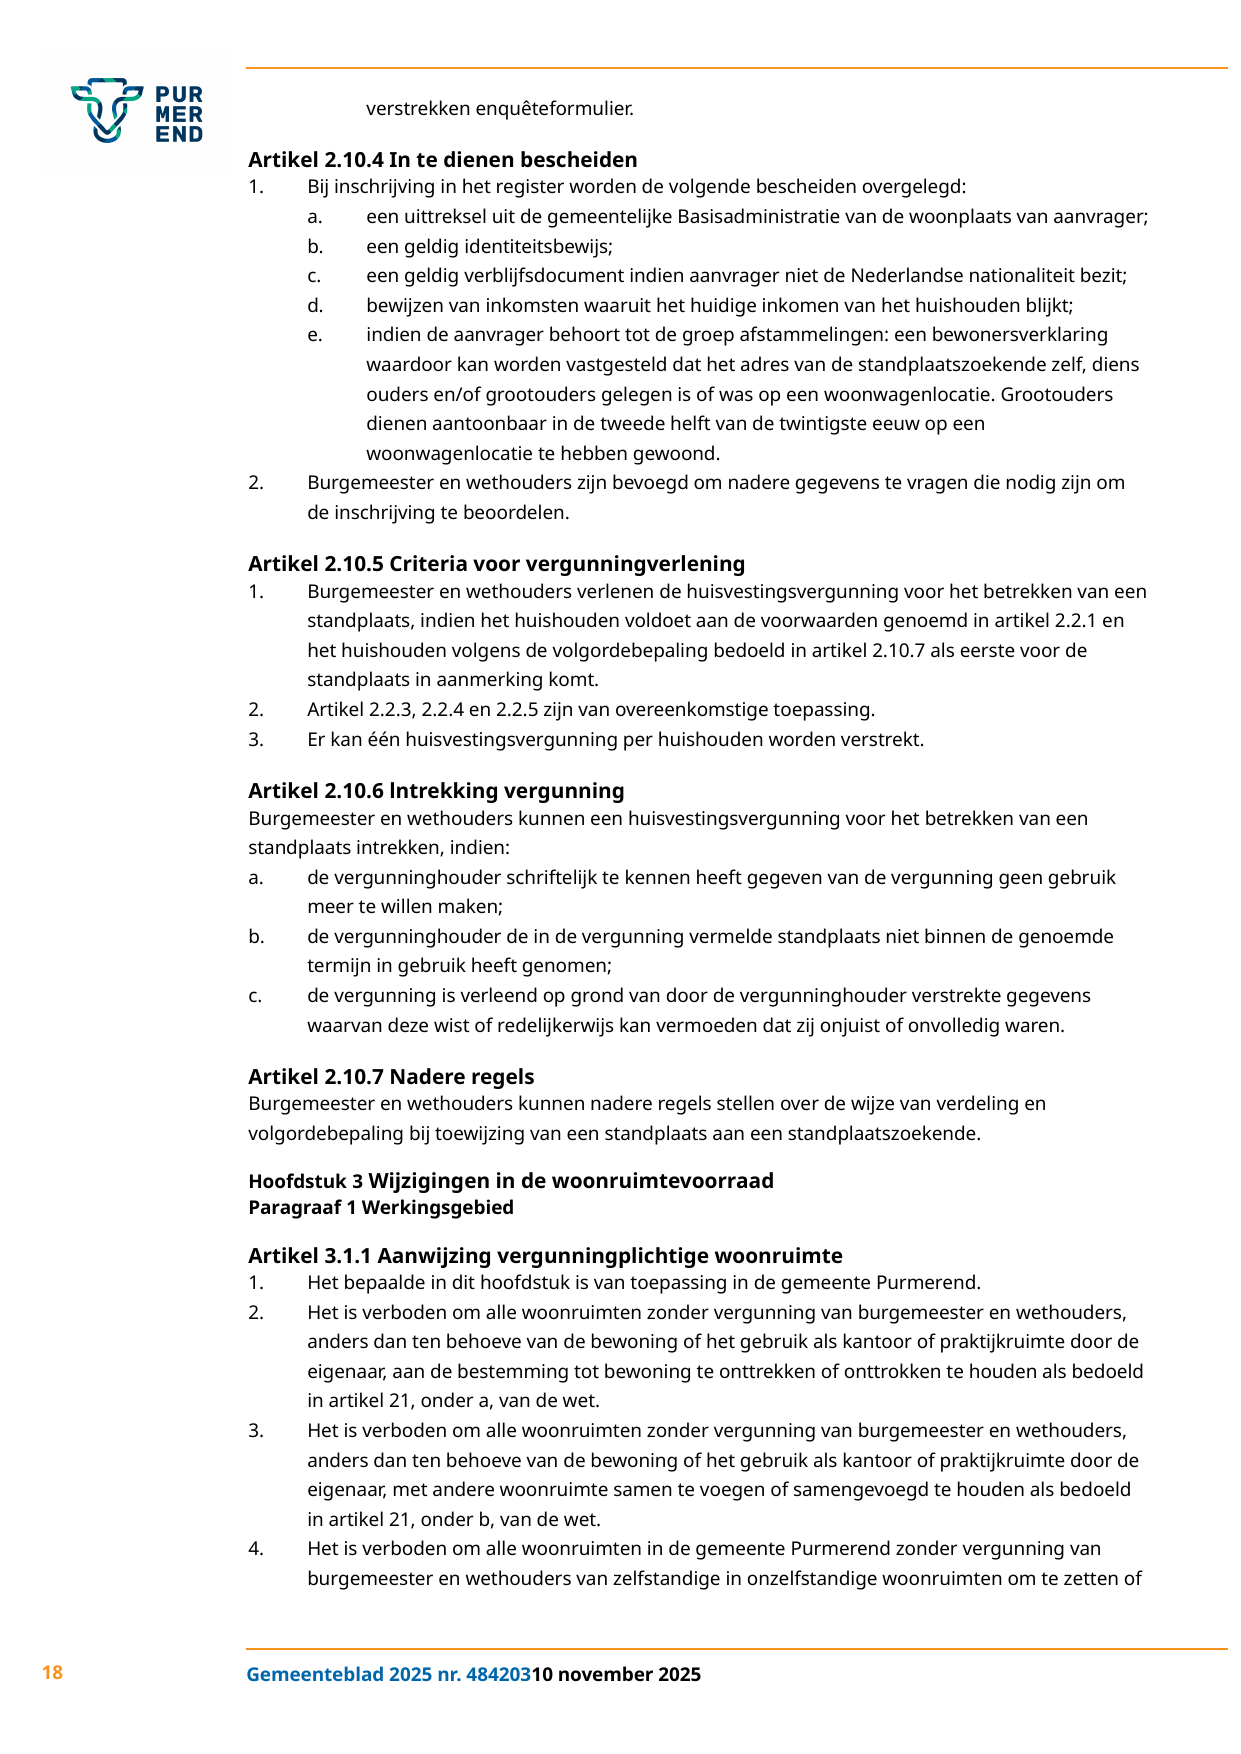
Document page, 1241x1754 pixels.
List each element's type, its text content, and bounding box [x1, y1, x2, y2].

text Artikel 2.10.6 lntrekking vergunning [248, 776, 1152, 805]
text Hoofdstuk 3 Wijzigingen in de woonruimtevoorraad [248, 1166, 1152, 1194]
list een geldig identiteitsbewijs; [307, 233, 1152, 258]
list Bij inschrijving in het register worden de volgende bescheiden overgelegd: [248, 174, 1152, 199]
list een uittreksel uit de gemeentelijke Basisadministratie van de woonplaats van aanvrager; [307, 203, 1152, 229]
list Het is verboden om alle woonruimten in de gemeente Purmerend zonder vergunning van burgemeester en wethouders van zelfstandige in onzelfstandige woonruimten om te zetten of [248, 1536, 1152, 1591]
list indien de aanvrager behoort tot de groep afstammelingen: een bewonersverklaring waardoor kan worden vastgesteld dat het adres van de standplaatszoekende zelf, diens ouders en/of grootouders gelegen is of was op een woonwagenlocatie. Grootouders dienen aantoonbaar in de tweede helft van de twintigste eeuw op een woonwagenlocatie te hebben gewoond. [307, 322, 1152, 466]
text Artikel 3.1.1 Aanwijzing vergunningplichtige woonruimte [248, 1241, 1152, 1269]
list de vergunninghouder de in de vergunning vermelde standplaats niet binnen de genoemde termijn in gebruik heeft genomen; [248, 923, 1152, 978]
text Artikel 2.10.4 In te dienen bescheiden [248, 145, 1152, 174]
text Paragraaf 1 Werkingsgebied [248, 1194, 1152, 1220]
list verstrekken enquêteformulier. [307, 95, 1152, 121]
text Artikel 2.10.7 Nadere regels [248, 1062, 1152, 1091]
list Er kan één huisvestingsvergunning per huishouden worden verstrekt. [248, 726, 1152, 752]
list Het bepaalde in dit hoofdstuk is van toepassing in de gemeente Purmerend. [248, 1269, 1152, 1295]
list Het is verboden om alle woonruimten zonder vergunning van burgemeester en wethouders, anders dan ten behoeve van de bewoning of het gebruik als kantoor of praktijkruimte door de eigenaar, aan de bestemming tot bewoning te onttrekken of onttrokken te houden als bedoeld in artikel 21, onder a, van de wet. [248, 1299, 1152, 1413]
list Het is verboden om alle woonruimten zonder vergunning van burgemeester en wethouders, anders dan ten behoeve van de bewoning of het gebruik als kantoor of praktijkruimte door de eigenaar, met andere woonruimte samen te voegen of samengevoegd te houden als bedoeld in artikel 21, onder b, van de wet. [248, 1417, 1152, 1532]
list bewijzen van inkomsten waaruit het huidige inkomen van het huishouden blijkt; [307, 292, 1152, 318]
picture [41, 47, 231, 172]
text Burgemeester en wethouders kunnen een huisvestingsvergunning voor het betrekken van een standplaats intrekken, indien: [248, 805, 1152, 860]
list Artikel 2.2.3, 2.2.4 en 2.2.5 zijn van overeenkomstige toepassing. [248, 696, 1152, 722]
list de vergunning is verleend op grond van door de vergunninghouder verstrekte gegevens waarvan deze wist of redelijkerwijs kan vermoeden dat zij onjuist of onvolledig waren. [248, 982, 1152, 1037]
list Burgemeester en wethouders verlenen de huisvestingsvergunning voor het betrekken van een standplaats, indien het huishouden voldoet aan de voorwaarden genoemd in artikel 2.2.1 en het huishouden volgens de volgordebepaling bedoeld in artikel 2.10.7 als eerste voor de standplaats in aanmerking komt. [248, 578, 1152, 692]
text Burgemeester en wethouders kunnen nadere regels stellen over de wijze van verdeling en volgordebepaling bij toewijzing van een standplaats aan een standplaatszoekende. [248, 1091, 1152, 1146]
list Burgemeester en wethouders zijn bevoegd om nadere gegevens te vragen die nodig zijn om de inschrijving te beoordelen. [248, 469, 1152, 525]
list de vergunninghouder schriftelijk te kennen heeft gegeven van de vergunning geen gebruik meer te willen maken; [248, 864, 1152, 919]
list een geldig verblijfsdocument indien aanvrager niet de Nederlandse nationaliteit bezit; [307, 262, 1152, 288]
text Artikel 2.10.5 Criteria voor vergunningverlening [248, 549, 1152, 578]
